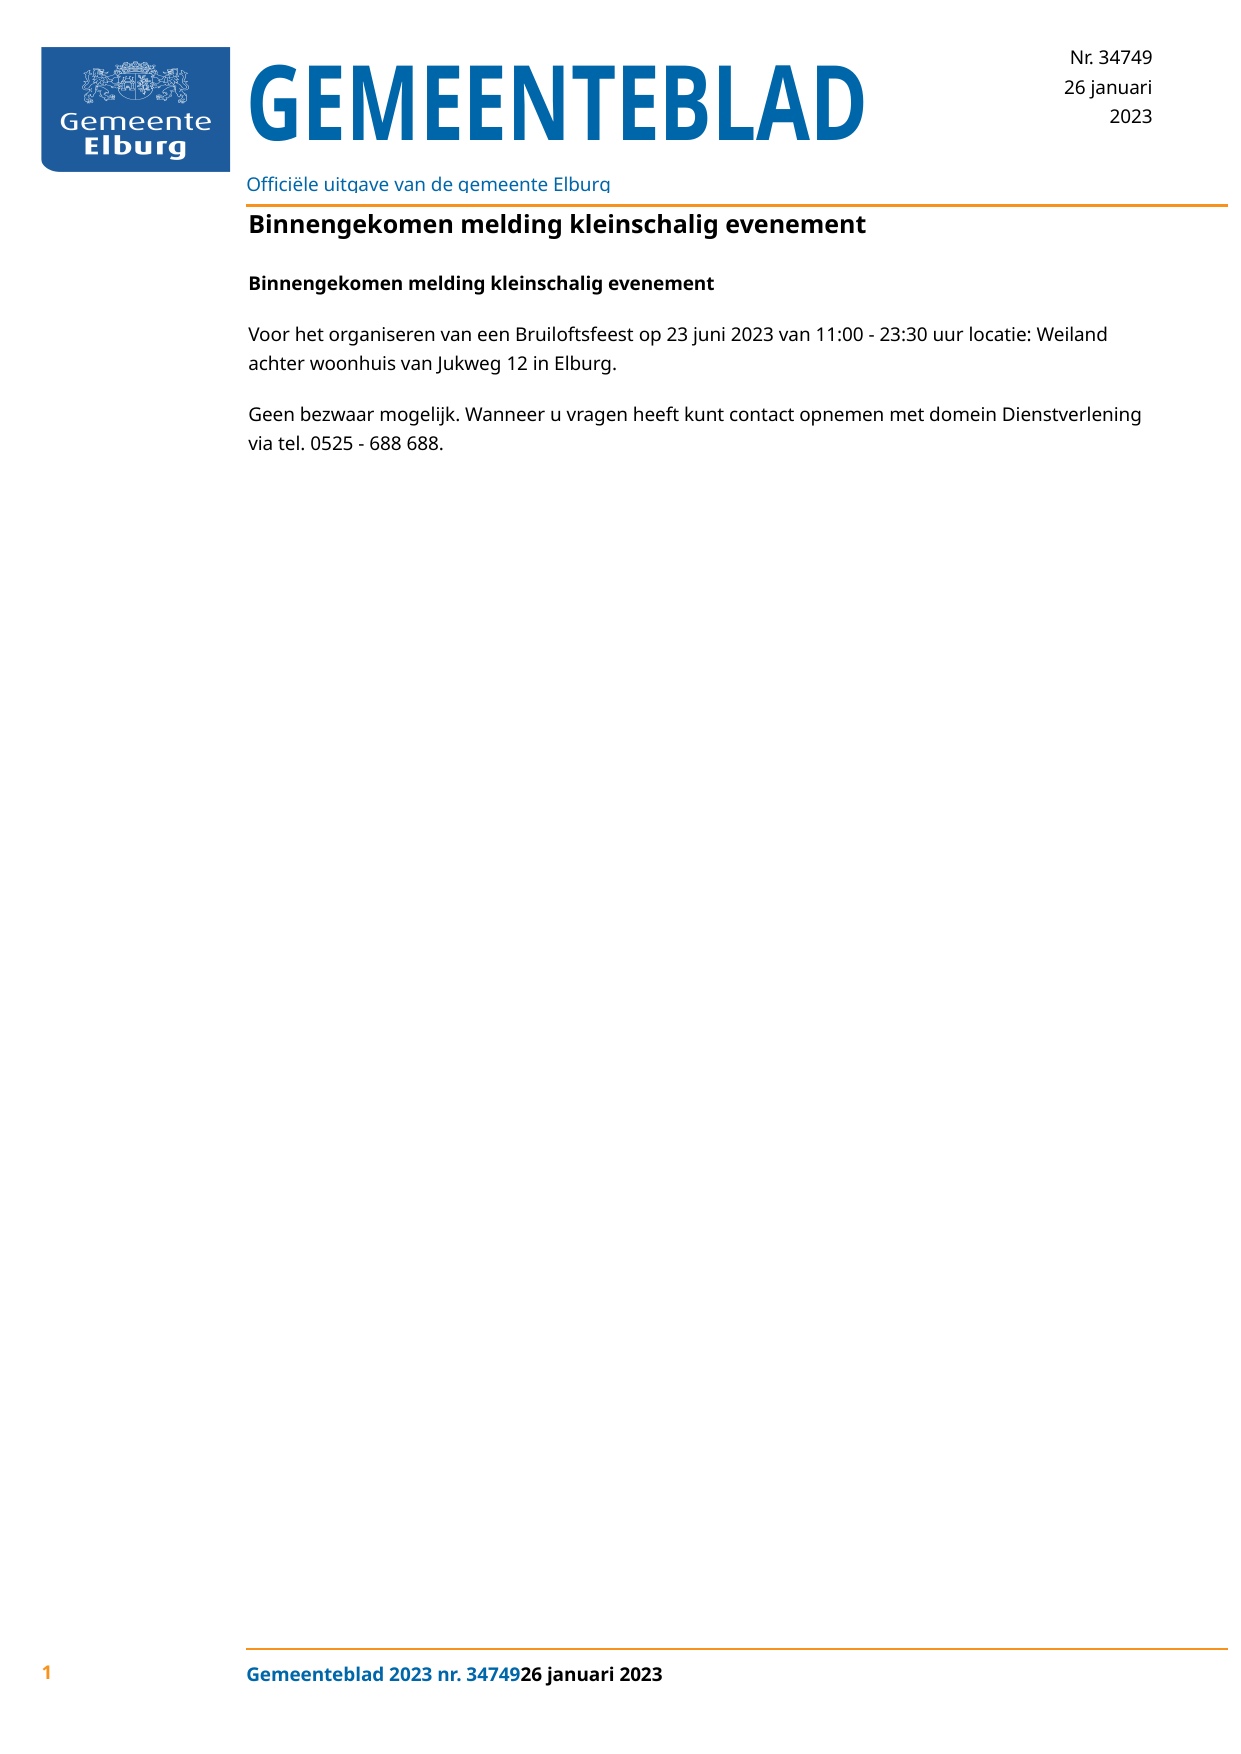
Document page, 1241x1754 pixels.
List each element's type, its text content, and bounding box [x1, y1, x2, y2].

text Binnengekomen melding kleinschalig evenement [248, 207, 1152, 241]
text Geen bezwaar mogelijk. Wanneer u vragen heeft kunt contact opnemen met domein Dienstverlening via tel. 0525 - 688 688. [248, 401, 1152, 456]
text Voor het organiseren van een Bruiloftsfeest op 23 juni 2023 van 11:00 - 23:30 uur locatie: Weiland achter woonhuis van Jukweg 12 in Elburg. [248, 321, 1152, 376]
text Binnengekomen melding kleinschalig evenement [248, 270, 1152, 296]
picture [41, 47, 231, 172]
